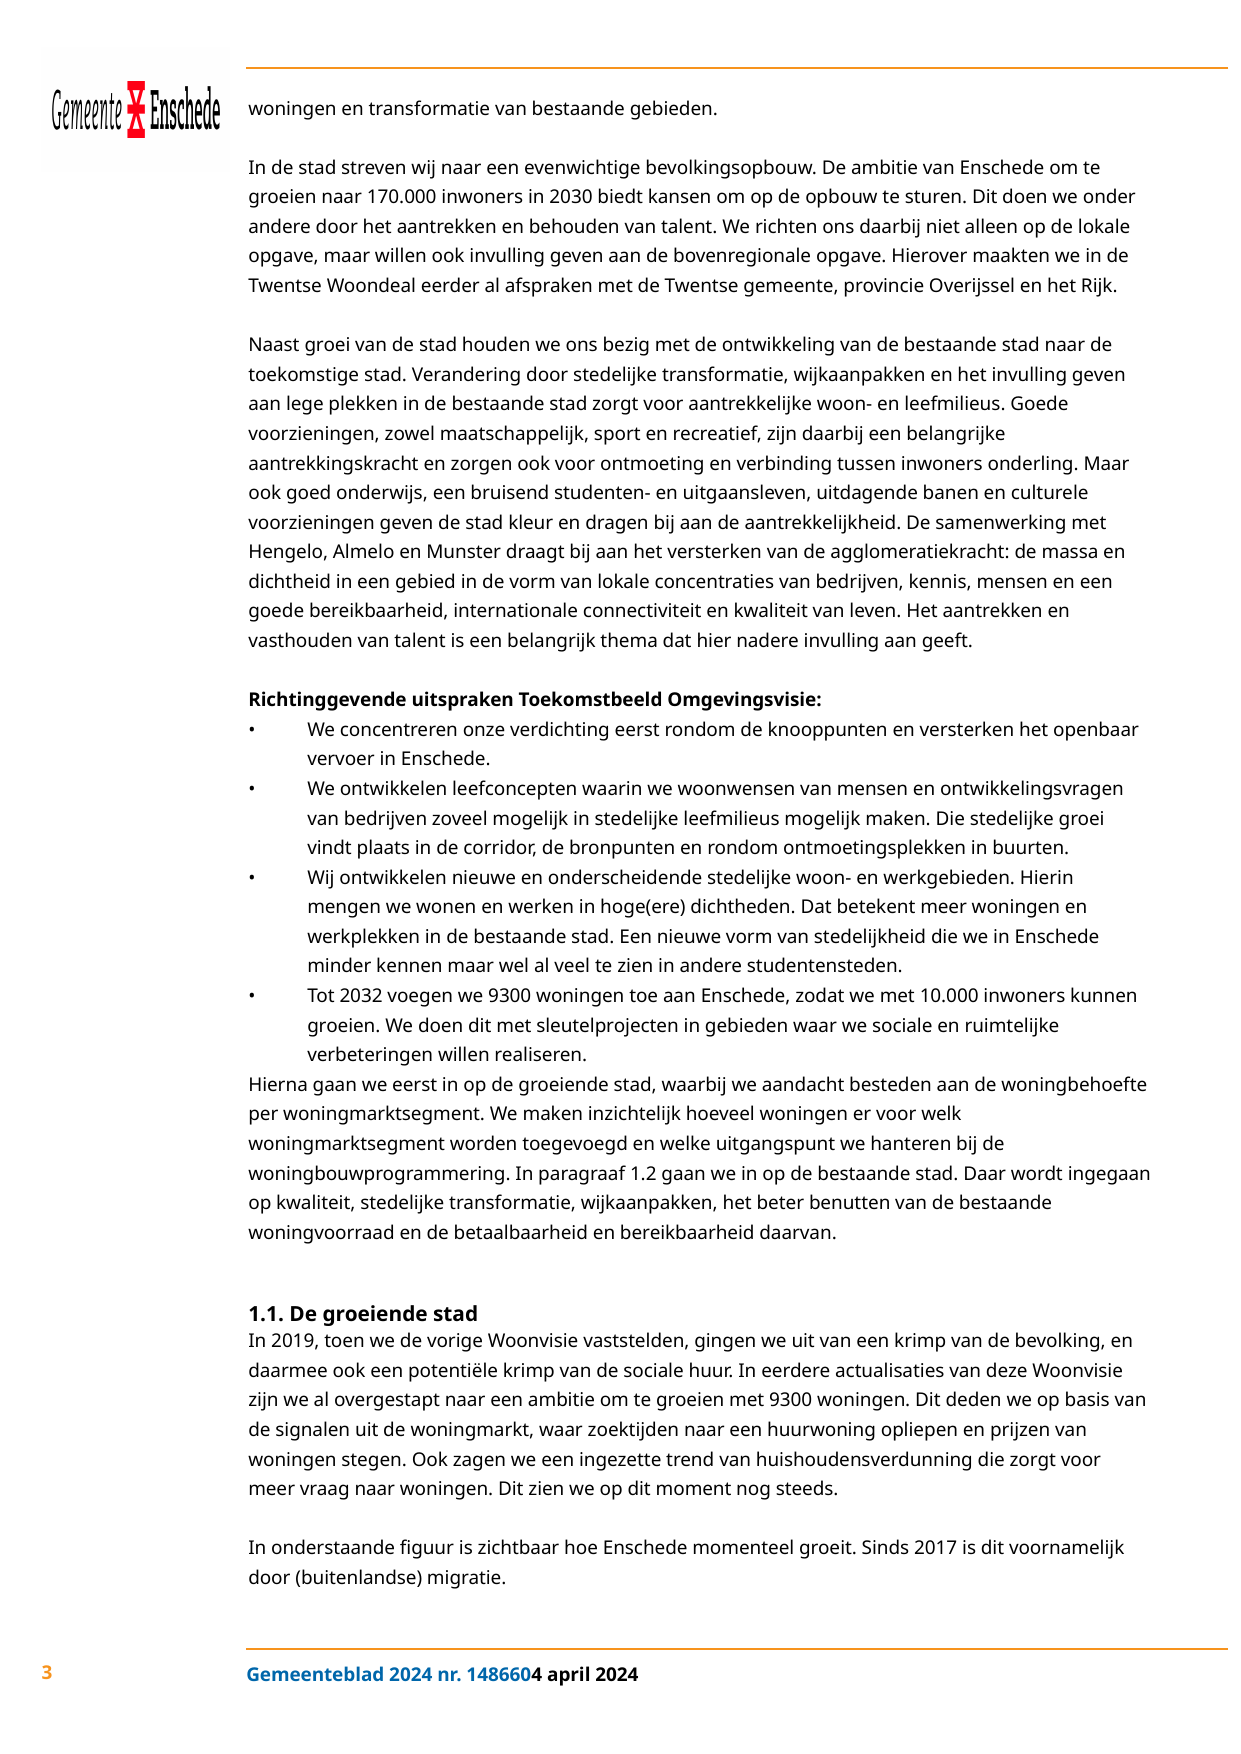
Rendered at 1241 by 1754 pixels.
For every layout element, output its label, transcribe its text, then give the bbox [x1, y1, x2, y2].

list We ontwikkelen leefconcepten waarin we woonwensen van mensen en ontwikkelingsvragen van bedrijven zoveel mogelijk in stedelijke leefmilieus mogelijk maken. Die stedelijke groei vindt plaats in de corridor, de bronpunten en rondom ontmoetingsplekken in buurten. [248, 775, 1152, 860]
picture [41, 47, 231, 172]
list Wij ontwikkelen nieuwe en onderscheidende stedelijke woon- en werkgebieden. Hierin mengen we wonen en werken in hoge(ere) dichtheden. Dat betekent meer woningen en werkplekken in de bestaande stad. Een nieuwe vorm van stedelijkheid die we in Enschede minder kennen maar wel al veel te zien in andere studentensteden. [248, 864, 1152, 978]
text In de stad streven wij naar een evenwichtige bevolkingsopbouw. De ambitie van Enschede om te groeien naar 170.000 inwoners in 2030 biedt kansen om op de opbouw te sturen. Dit doen we onder andere door het aantrekken en behouden van talent. We richten ons daarbij niet alleen op de lokale opgave, maar willen ook invulling geven aan de bovenregionale opgave. Hierover maakten we in de Twentse Woondeal eerder al afspraken met de Twentse gemeente, provincie Overijssel en het Rijk. [248, 154, 1152, 298]
text 1.1. De groeiende stad [248, 1299, 1152, 1327]
text Hierna gaan we eerst in op de groeiende stad, waarbij we aandacht besteden aan de woningbehoefte per woningmarktsegment. We maken inzichtelijk hoeveel woningen er voor welk woningmarktsegment worden toegevoegd en welke uitgangspunt we hanteren bij de woningbouwprogrammering. In paragraaf 1.2 gaan we in op de bestaande stad. Daar wordt ingegaan op kwaliteit, stedelijke transformatie, wijkaanpakken, het beter benutten van de bestaande woningvoorraad en de betaalbaarheid en bereikbaarheid daarvan. [248, 1071, 1152, 1245]
text In onderstaande figuur is zichtbaar hoe Enschede momenteel groeit. Sinds 2017 is dit voornamelijk door (buitenlandse) migratie. [248, 1534, 1152, 1590]
list Tot 2032 voegen we 9300 woningen toe aan Enschede, zodat we met 10.000 inwoners kunnen groeien. We doen dit met sleutelprojecten in gebieden waar we sociale en ruimtelijke verbeteringen willen realiseren. [248, 982, 1152, 1067]
text Naast groei van de stad houden we ons bezig met de ontwikkeling van de bestaande stad naar de toekomstige stad. Verandering door stedelijke transformatie, wijkaanpakken en het invulling geven aan lege plekken in de bestaande stad zorgt voor aantrekkelijke woon- en leefmilieus. Goede voorzieningen, zowel maatschappelijk, sport en recreatief, zijn daarbij een belangrijke aantrekkingskracht en zorgen ook voor ontmoeting en verbinding tussen inwoners onderling. Maar ook goed onderwijs, een bruisend studenten- en uitgaansleven, uitdagende banen en culturele voorzieningen geven de stad kleur en dragen bij aan de aantrekkelijkheid. De samenwerking met Hengelo, Almelo en Munster draagt bij aan het versterken van de agglomeratiekracht: de massa en dichtheid in een gebied in de vorm van lokale concentraties van bedrijven, kennis, mensen en een goede bereikbaarheid, internationale connectiviteit en kwaliteit van leven. Het aantrekken en vasthouden van talent is een belangrijk thema dat hier nadere invulling aan geeft. [248, 331, 1152, 653]
list We concentreren onze verdichting eerst rondom de knooppunten en versterken het openbaar vervoer in Enschede. [248, 716, 1152, 771]
text Richtinggevende uitspraken Toekomstbeeld Omgevingsvisie: [248, 686, 1152, 712]
text woningen en transformatie van bestaande gebieden. [248, 95, 1152, 121]
text In 2019, toen we de vorige Woonvisie vaststelden, gingen we uit van een krimp van de bevolking, en daarmee ook een potentiële krimp van de sociale huur. In eerdere actualisaties van deze Woonvisie zijn we al overgestapt naar een ambitie om te groeien met 9300 woningen. Dit deden we op basis van de signalen uit de woningmarkt, waar zoektijden naar een huurwoning opliepen en prijzen van woningen stegen. Ook zagen we een ingezette trend van huishoudensverdunning die zorgt voor meer vraag naar woningen. Dit zien we op dit moment nog steeds. [248, 1327, 1152, 1501]
